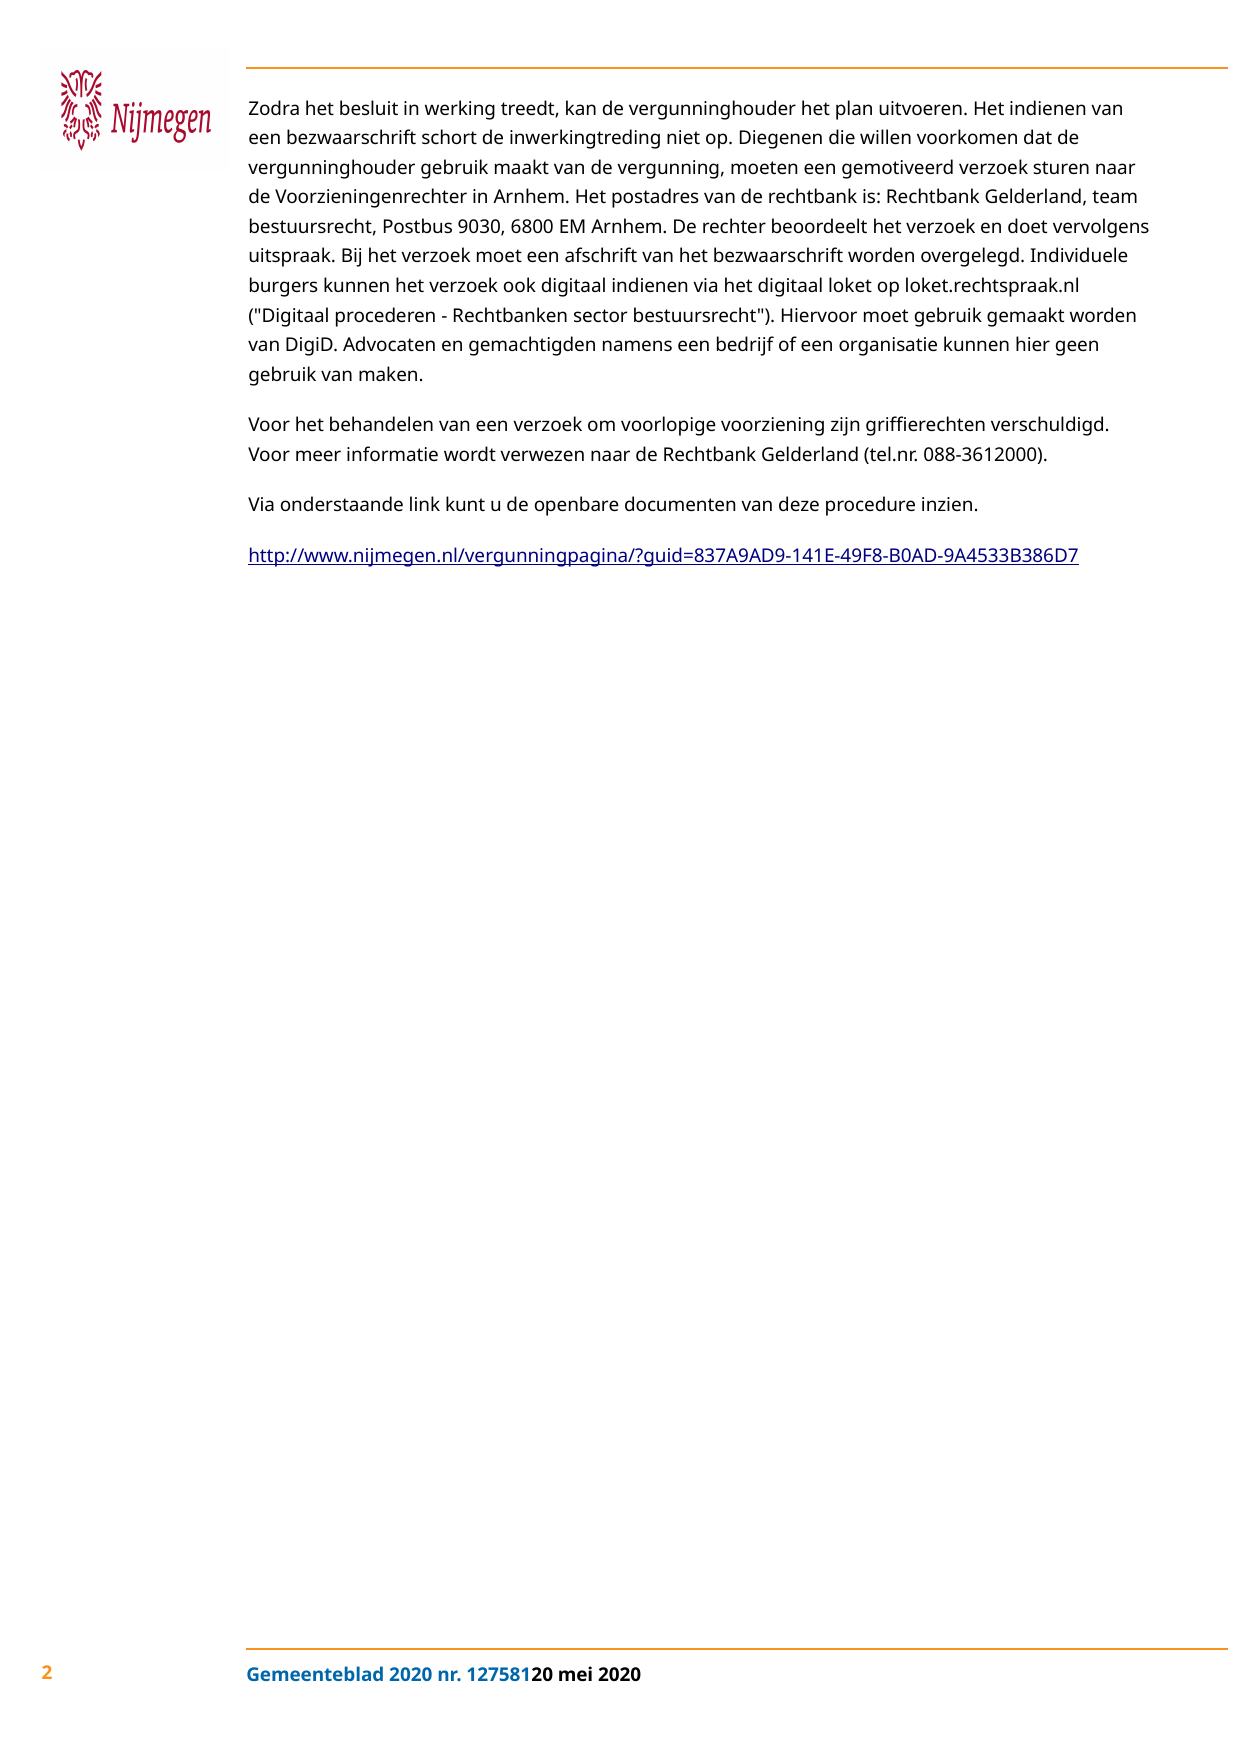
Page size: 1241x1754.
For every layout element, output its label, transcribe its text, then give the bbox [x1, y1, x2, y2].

text Via onderstaande link kunt u de openbare documenten van deze procedure inzien. [248, 491, 1152, 517]
text Voor het behandelen van een verzoek om voorlopige voorziening zijn griffierechten verschuldigd. Voor meer informatie wordt verwezen naar de Rechtbank Gelderland (tel.nr. 088-3612000). [248, 411, 1152, 467]
picture [41, 47, 231, 172]
text Zodra het besluit in werking treedt, kan de vergunninghouder het plan uitvoeren. Het indienen van een bezwaarschrift schort de inwerkingtreding niet op. Diegenen die willen voorkomen dat de vergunninghouder gebruik maakt van de vergunning, moeten een gemotiveerd verzoek sturen naar de Voorzieningenrechter in Arnhem. Het postadres van de rechtbank is: Rechtbank Gelderland, team bestuursrecht, Postbus 9030, 6800 EM Arnhem. De rechter beoordeelt het verzoek en doet vervolgens uitspraak. Bij het verzoek moet een afschrift van het bezwaarschrift worden overgelegd. Individuele burgers kunnen het verzoek ook digitaal indienen via het digitaal loket op loket.rechtspraak.nl ("Digitaal procederen - Rechtbanken sector bestuursrecht"). Hiervoor moet gebruik gemaakt worden van DigiD. Advocaten en gemachtigden namens een bedrijf of een organisatie kunnen hier geen gebruik van maken. [248, 95, 1152, 387]
text http://www.nijmegen.nl/vergunningpagina/?guid=837A9AD9-141E-49F8-B0AD-9A4533B386D7 [248, 542, 1152, 568]
